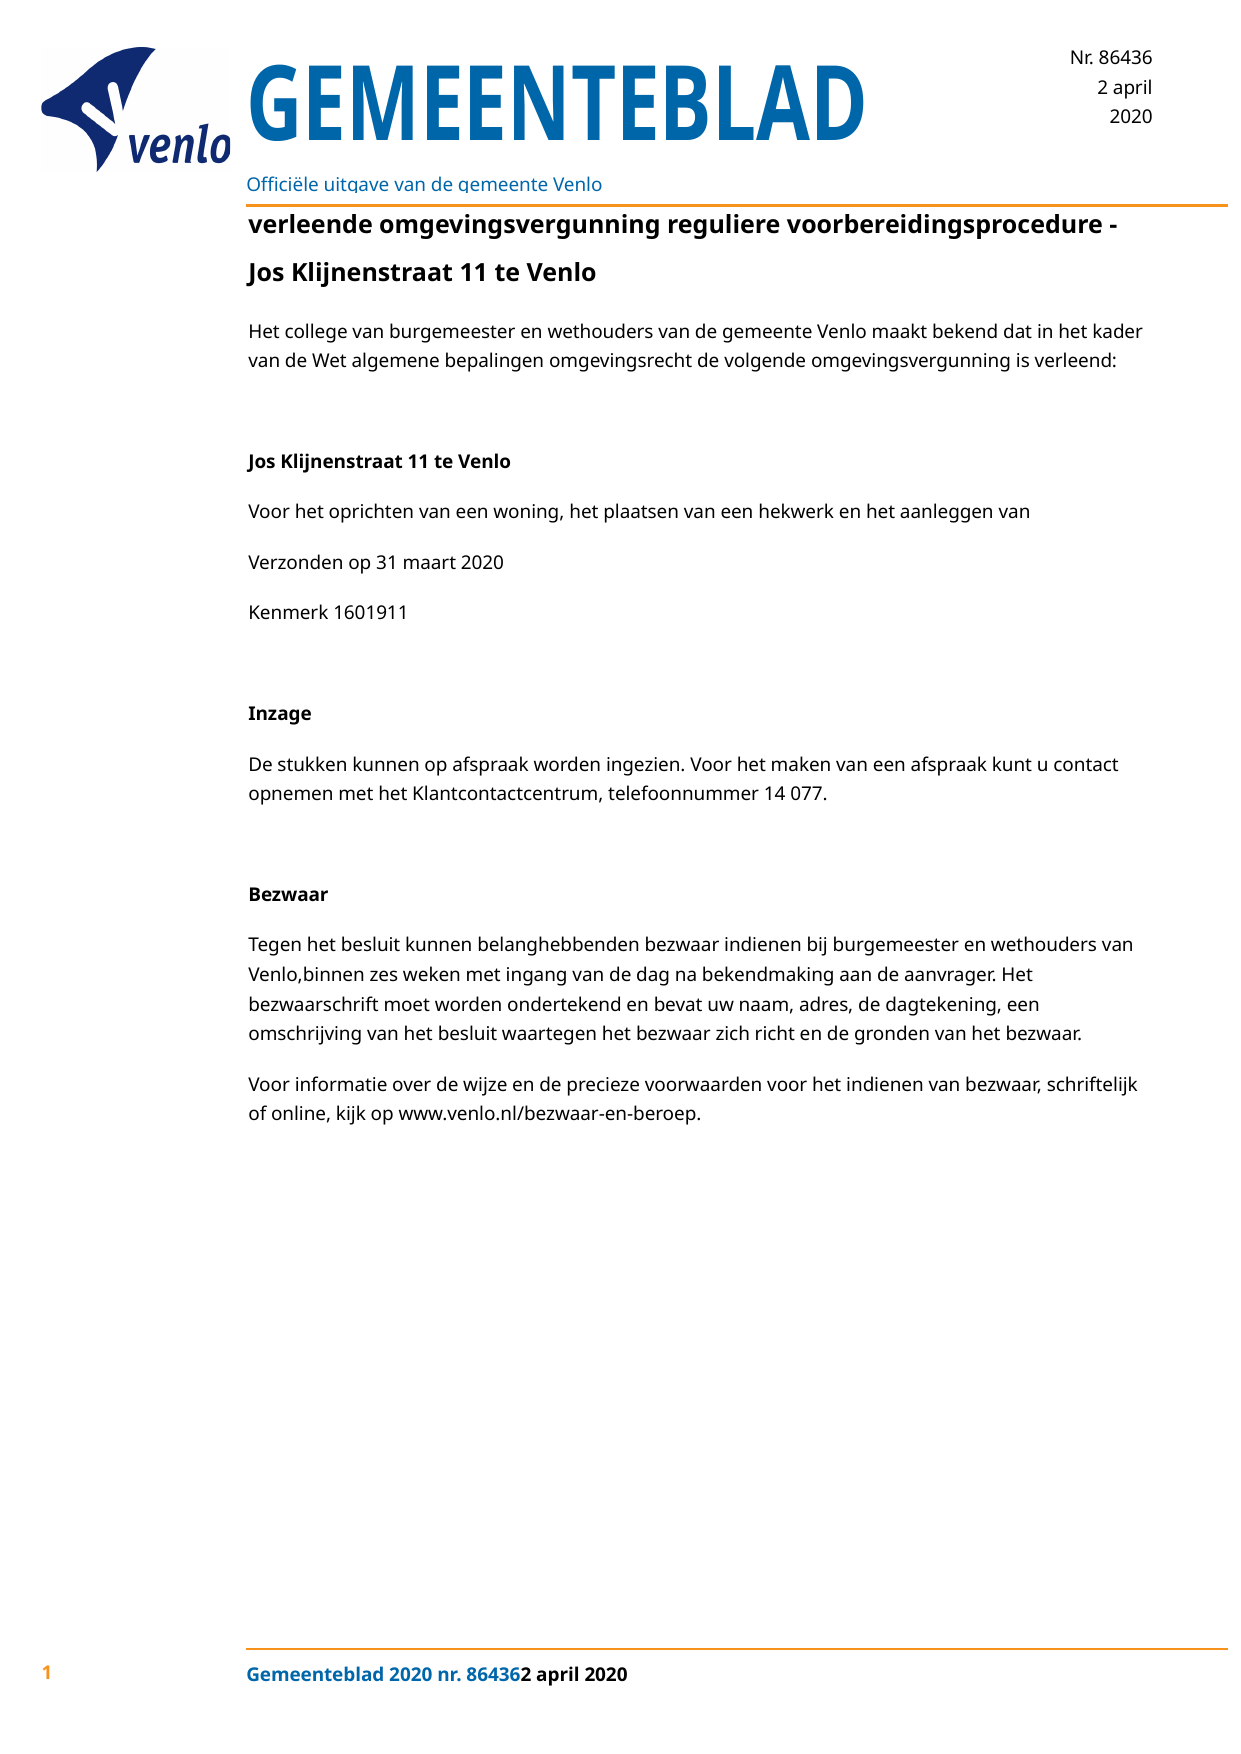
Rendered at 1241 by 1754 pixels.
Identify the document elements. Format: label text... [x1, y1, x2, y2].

text Verzonden op 31 maart 2020 [248, 549, 1152, 575]
text De stukken kunnen op afspraak worden ingezien. Voor het maken van een afspraak kunt u contact opnemen met het Klantcontactcentrum, telefoonnummer 14 077. [248, 751, 1152, 806]
text Jos Klijnenstraat 11 te Venlo [248, 448, 1152, 474]
text Voor informatie over de wijze en de precieze voorwaarden voor het indienen van bezwaar, schriftelijk of online, kijk op www.venlo.nl/bezwaar-en-beroep. [248, 1071, 1152, 1126]
text Inzage [248, 700, 1152, 726]
text Tegen het besluit kunnen belanghebbenden bezwaar indienen bij burgemeester en wethouders van Venlo,binnen zes weken met ingang van de dag na bekendmaking aan de aanvrager. Het bezwaarschrift moet worden ondertekend en bevat uw naam, adres, de dagtekening, een omschrijving van het besluit waartegen het bezwaar zich richt en de gronden van het bezwaar. [248, 932, 1152, 1046]
text Bezwaar [248, 881, 1152, 907]
text Voor het oprichten van een woning, het plaatsen van een hekwerk en het aanleggen van [248, 499, 1152, 524]
text Kenmerk 1601911 [248, 599, 1152, 625]
text Het college van burgemeester en wethouders van de gemeente Venlo maakt bekend dat in het kader van de Wet algemene bepalingen omgevingsrecht de volgende omgevingsvergunning is verleend: [248, 318, 1152, 373]
text verleende omgevingsvergunning reguliere voorbereidingsprocedure - Jos Klijnenstraat 11 te Venlo [248, 207, 1152, 288]
picture [41, 47, 231, 172]
